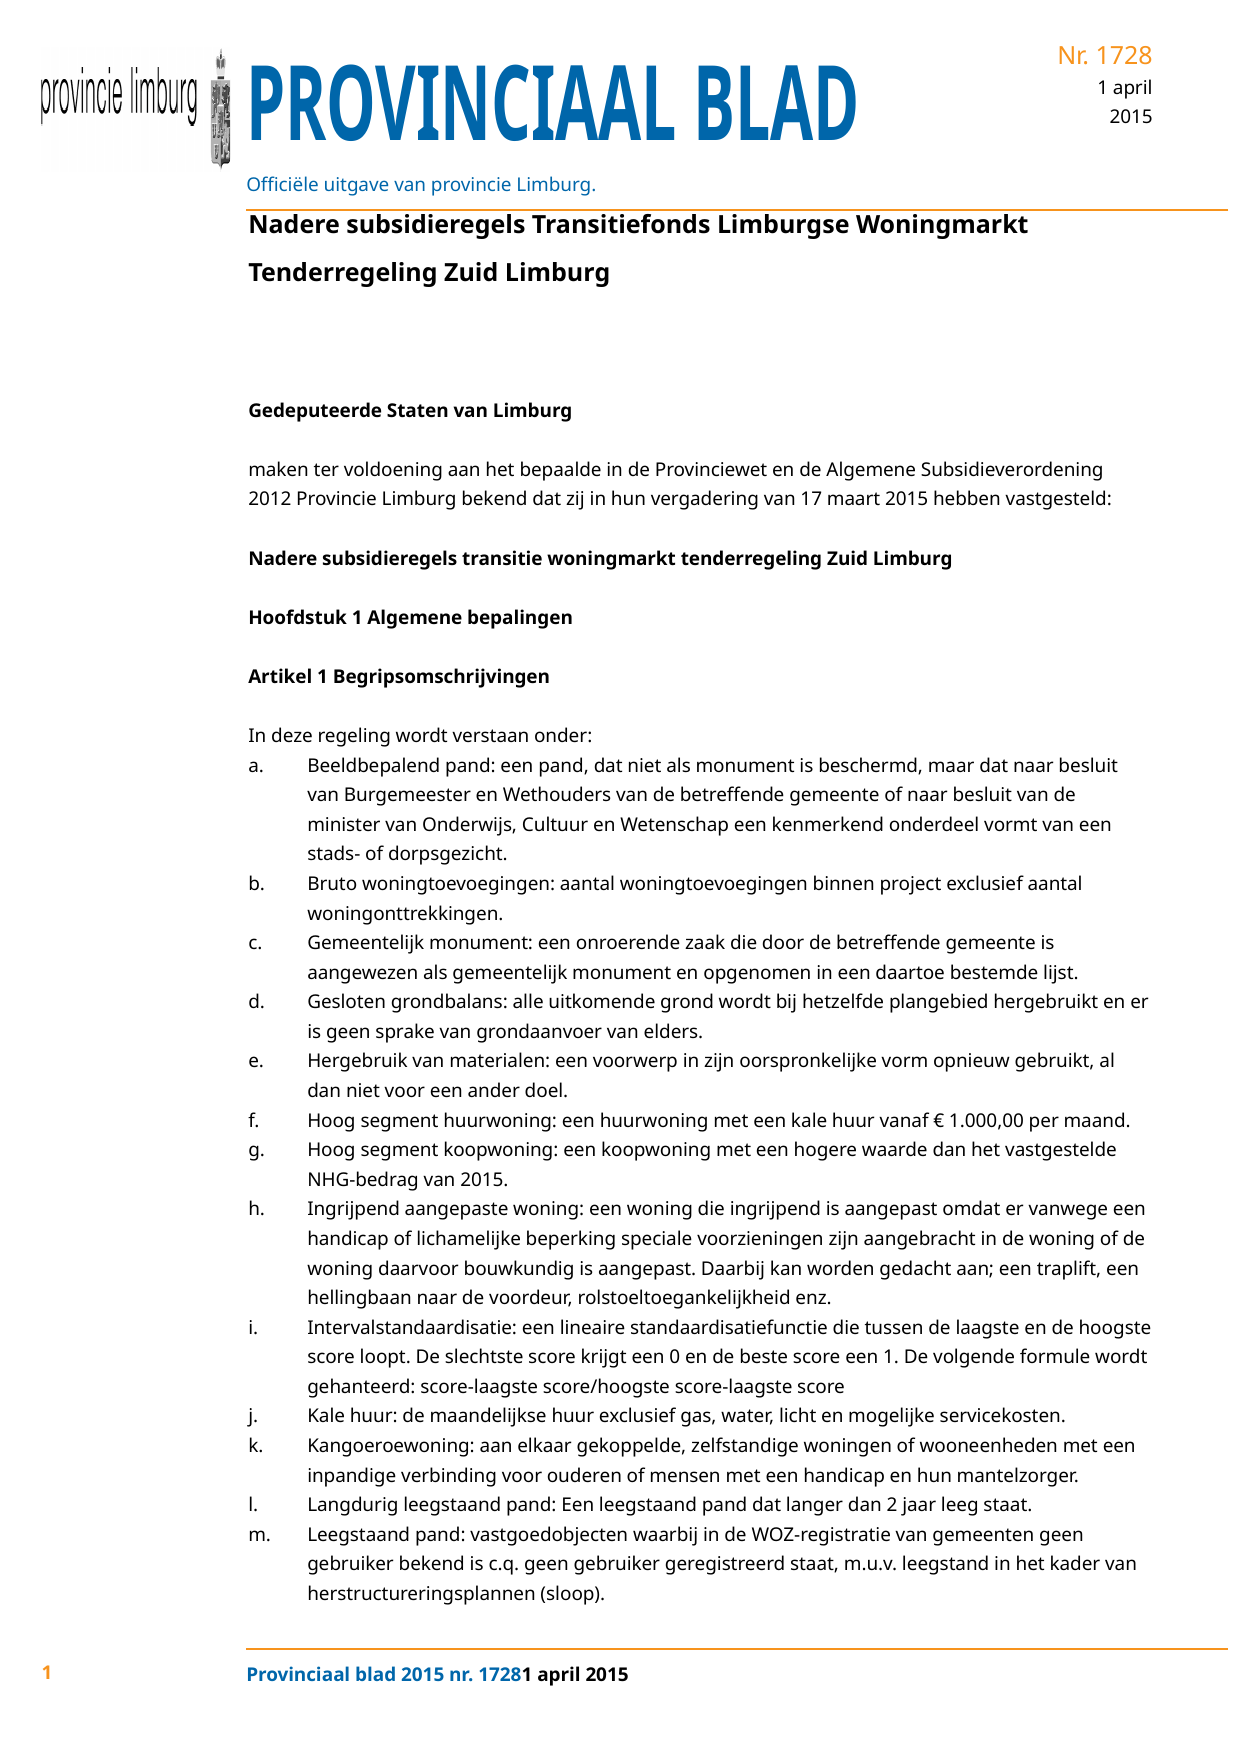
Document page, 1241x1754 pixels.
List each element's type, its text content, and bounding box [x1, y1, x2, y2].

list Hoog segment koopwoning: een koopwoning met een hogere waarde dan het vastgestelde NHG-bedrag van 2015. [248, 1136, 1152, 1192]
text Nadere subsidieregels Transitiefonds Limburgse Woningmarkt Tenderregeling Zuid Limburg [248, 211, 1152, 288]
list Intervalstandaardisatie: een lineaire standaardisatiefunctie die tussen de laagste en de hoogste score loopt. De slechtste score krijgt een 0 en de beste score een 1. De volgende formule wordt gehanteerd: score-laagste score/hoogste score-laagste score [248, 1314, 1152, 1399]
list Gesloten grondbalans: alle uitkomende grond wordt bij hetzelfde plangebied hergebruikt en er is geen sprake van grondaanvoer van elders. [248, 988, 1152, 1044]
list Ingrijpend aangepaste woning: een woning die ingrijpend is aangepast omdat er vanwege een handicap of lichamelijke beperking speciale voorzieningen zijn aangebracht in de woning of de woning daarvoor bouwkundig is aangepast. Daarbij kan worden gedacht aan; een traplift, een hellingbaan naar de voordeur, rolstoeltoegankelijkheid enz. [248, 1196, 1152, 1310]
list Beeldbepalend pand: een pand, dat niet als monument is beschermd, maar dat naar besluit van Burgemeester en Wethouders van de betreffende gemeente of naar besluit van de minister van Onderwijs, Cultuur en Wetenschap een kenmerkend onderdeel vormt van een stads- of dorpsgezicht. [248, 752, 1152, 866]
list Leegstaand pand: vastgoedobjecten waarbij in de WOZ-registratie van gemeenten geen gebruiker bekend is c.q. geen gebruiker geregistreerd staat, m.u.v. leegstand in het kader van herstructureringsplannen (sloop). [248, 1521, 1152, 1606]
text In deze regeling wordt verstaan onder: [248, 722, 1152, 748]
text Artikel 1 Begripsomschrijvingen [248, 663, 1152, 689]
list Hoog segment huurwoning: een huurwoning met een kale huur vanaf € 1.000,00 per maand. [248, 1107, 1152, 1132]
list Bruto woningtoevoegingen: aantal woningtoevoegingen binnen project exclusief aantal woningonttrekkingen. [248, 870, 1152, 925]
text Nadere subsidieregels transitie woningmarkt tenderregeling Zuid Limburg [248, 545, 1152, 570]
list Kale huur: de maandelijkse huur exclusief gas, water, licht en mogelijke servicekosten. [248, 1403, 1152, 1428]
list Kangoeroewoning: aan elkaar gekoppelde, zelfstandige woningen of wooneenheden met een inpandige verbinding voor ouderen of mensen met een handicap en hun mantelzorger. [248, 1432, 1152, 1487]
list Hergebruik van materialen: een voorwerp in zijn oorspronkelijke vorm opnieuw gebruikt, al dan niet voor een ander doel. [248, 1048, 1152, 1103]
text Hoofdstuk 1 Algemene bepalingen [248, 604, 1152, 629]
list Langdurig leegstaand pand: Een leegstaand pand dat langer dan 2 jaar leeg staat. [248, 1491, 1152, 1517]
list Gemeentelijk monument: een onroerende zaak die door de betreffende gemeente is aangewezen als gemeentelijk monument en opgenomen in een daartoe bestemde lijst. [248, 929, 1152, 984]
picture [41, 47, 231, 172]
text Gedeputeerde Staten van Limburg [248, 397, 1152, 422]
text maken ter voldoening aan het bepaalde in de Provinciewet en de Algemene Subsidieverordening 2012 Provincie Limburg bekend dat zij in hun vergadering van 17 maart 2015 hebben vastgesteld: [248, 456, 1152, 511]
